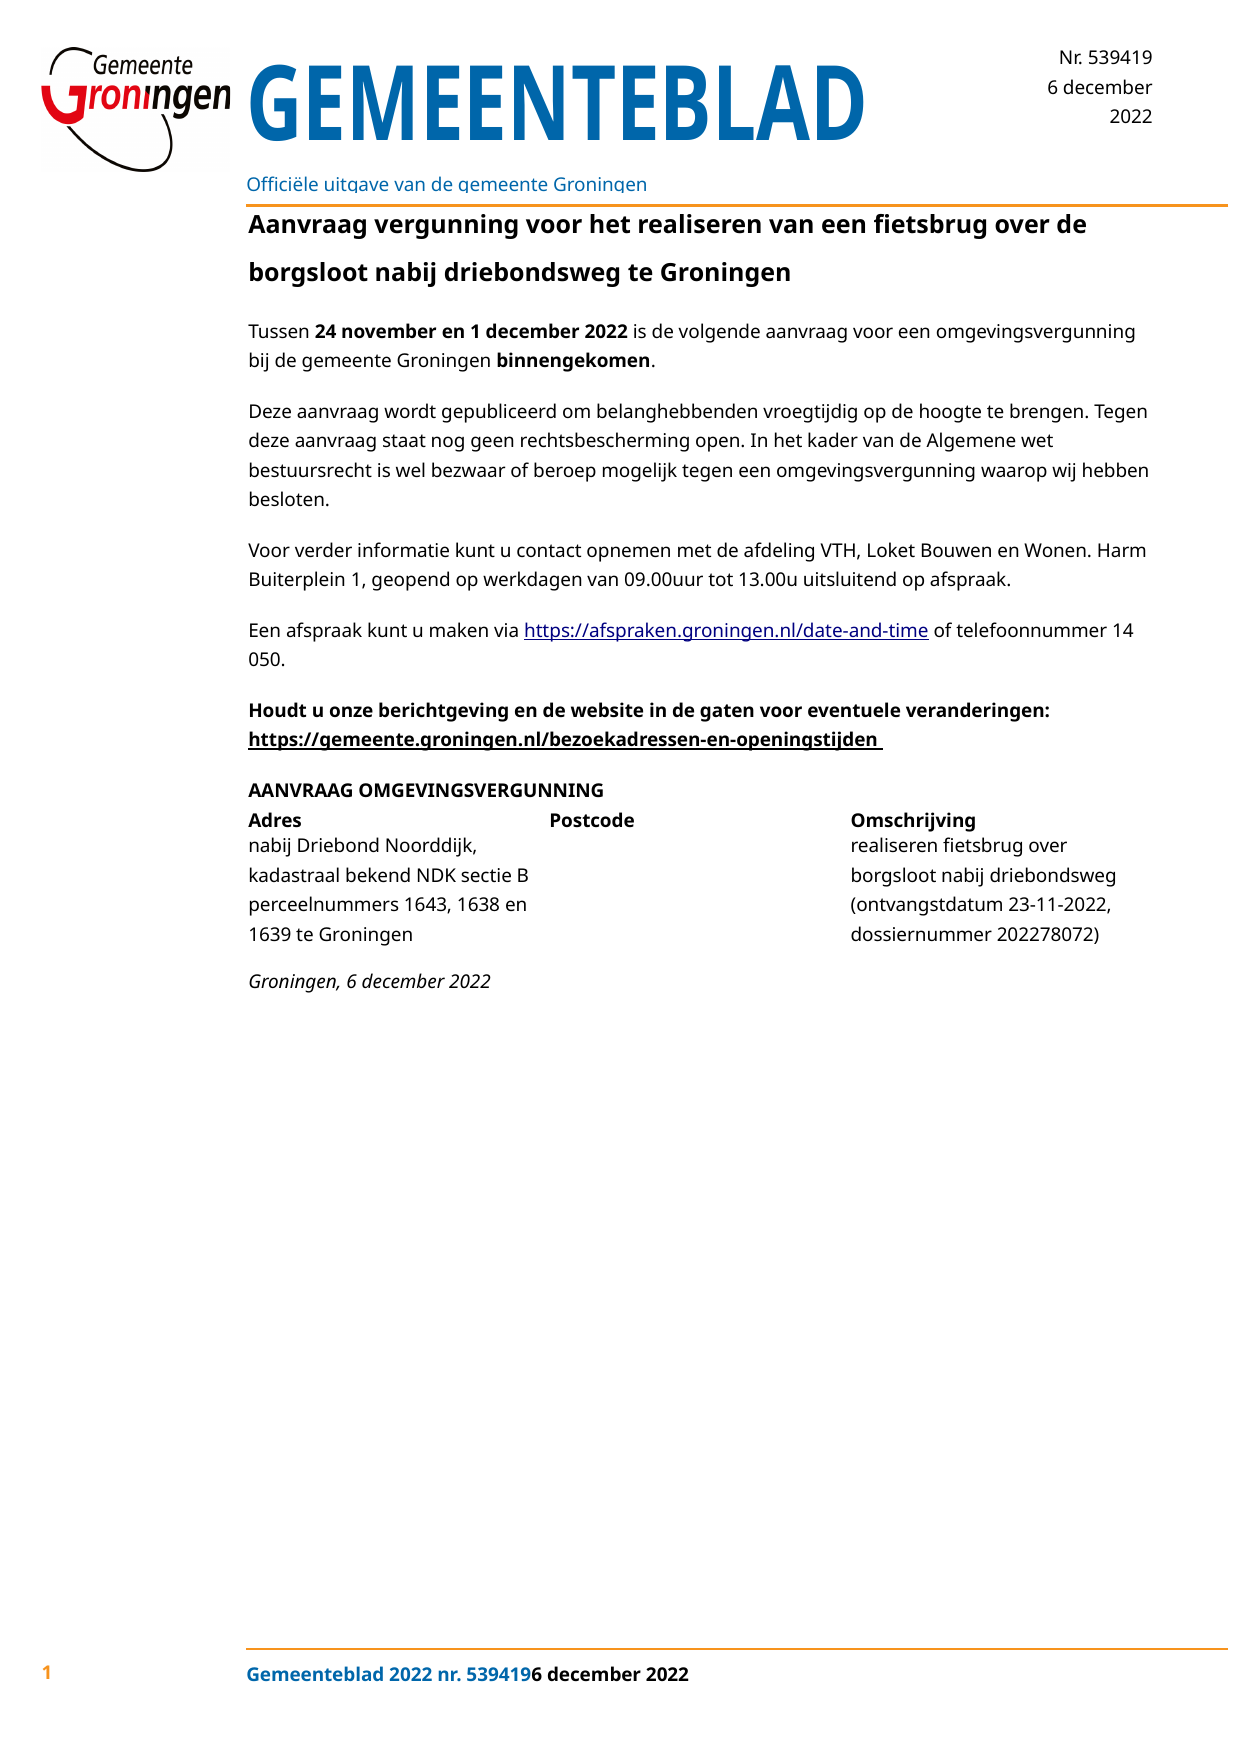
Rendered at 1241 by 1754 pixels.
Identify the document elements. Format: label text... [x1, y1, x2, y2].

text Houdt u onze berichtgeving en de website in de gaten voor eventuele veranderingen: https://gemeente.groningen.nl/bezoekadressen-en-openingstijden [248, 697, 1152, 752]
text Tussen 24 november en 1 december 2022 is de volgende aanvraag voor een omgevingsvergunning bij de gemeente Groningen binnengekomen. [248, 318, 1152, 373]
table_cell nabij Driebond Noorddijk, kadastraal bekend NDK sectie B perceelnummers 1643, 1638 en 1639 te Groningen [248, 833, 549, 947]
table_cell [549, 833, 850, 947]
table_header Postcode [549, 807, 850, 832]
text Voor verder informatie kunt u contact opnemen met de afdeling VTH, Loket Bouwen en Wonen. Harm Buiterplein 1, geopend op werkdagen van 09.00uur tot 13.00u uitsluitend op afspraak. [248, 537, 1152, 592]
table_header Adres [248, 807, 549, 832]
table_header Omschrijving [850, 807, 1152, 832]
text Groningen, 6 december 2022 [248, 968, 1152, 994]
table_cell realiseren fietsbrug over borgsloot nabij driebondsweg (ontvangstdatum 23-11-2022, dossiernummer 202278072) [850, 833, 1152, 947]
text Aanvraag vergunning voor het realiseren van een fietsbrug over de borgsloot nabij driebondsweg te Groningen [248, 207, 1152, 288]
text AANVRAAG OMGEVINGSVERGUNNING [248, 777, 1152, 803]
text Deze aanvraag wordt gepubliceerd om belanghebbenden vroegtijdig op de hoogte te brengen. Tegen deze aanvraag staat nog geen rechtsbescherming open. In het kader van de Algemene wet bestuursrecht is wel bezwaar of beroep mogelijk tegen een omgevingsvergunning waarop wij hebben besloten. [248, 398, 1152, 512]
text Een afspraak kunt u maken via https://afspraken.groningen.nl/date-and-time of telefoonnummer 14 050. [248, 617, 1152, 672]
picture [41, 47, 231, 172]
